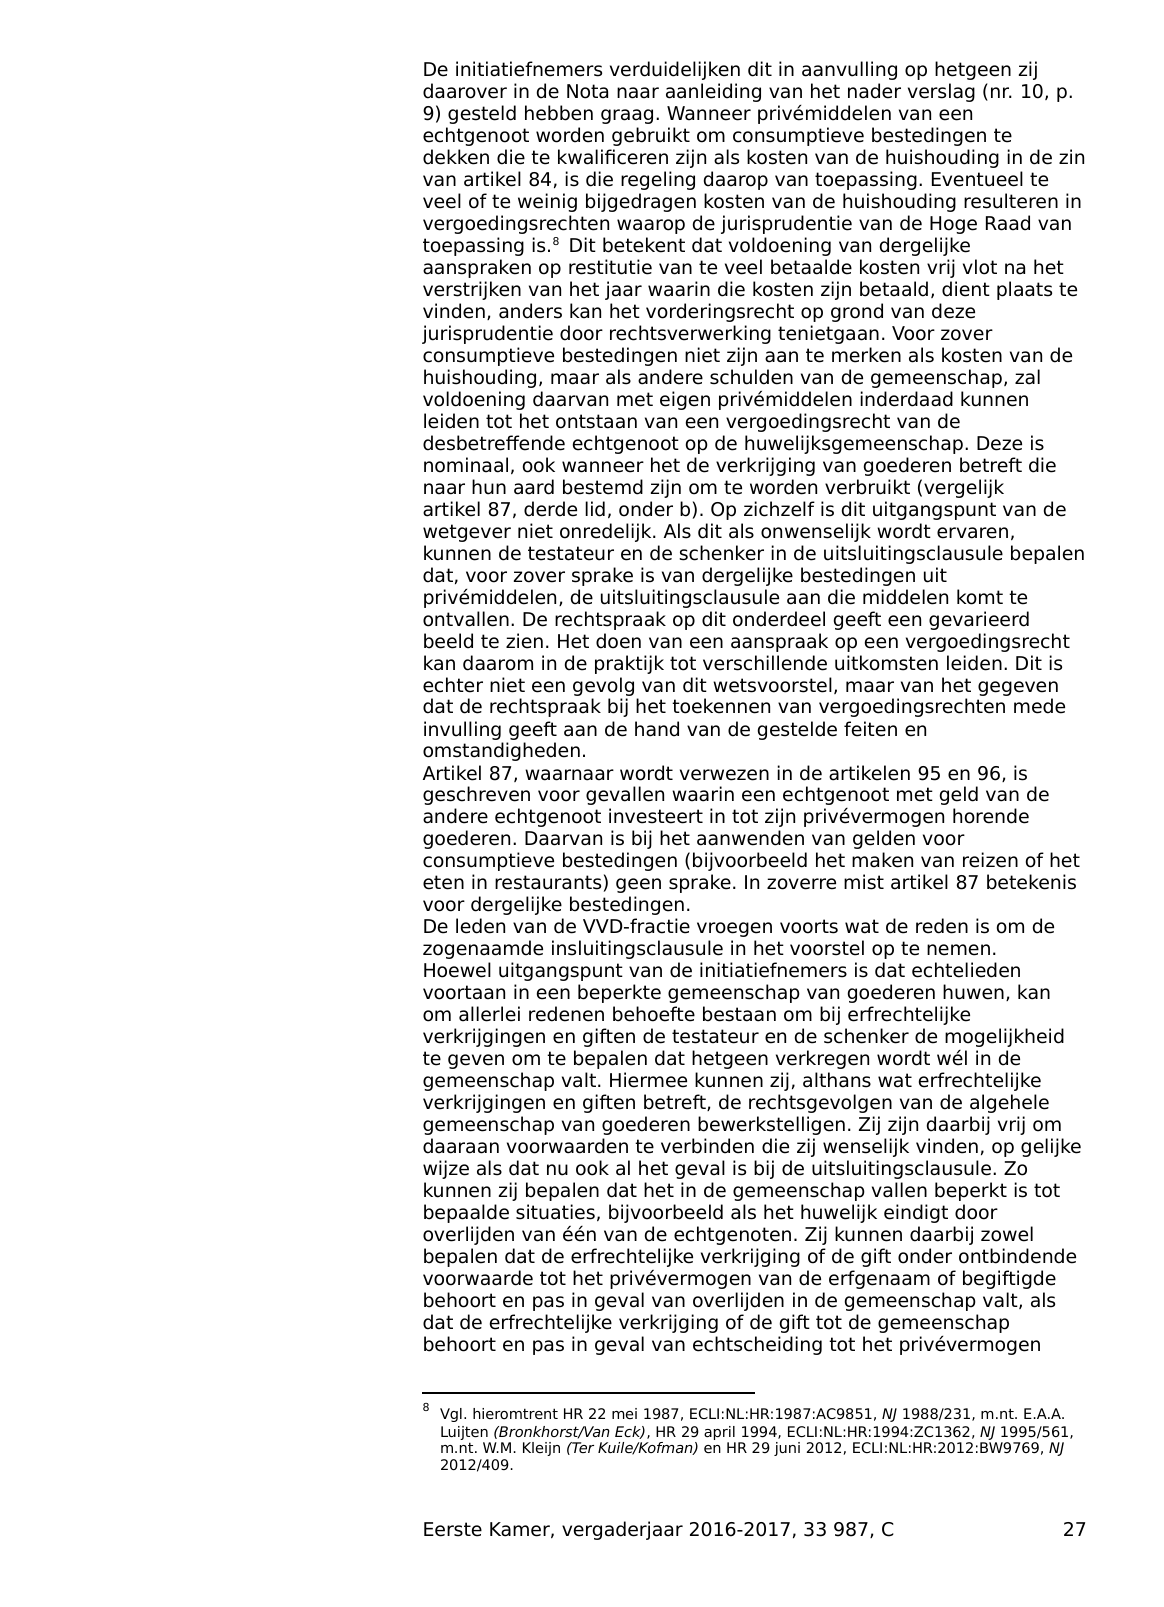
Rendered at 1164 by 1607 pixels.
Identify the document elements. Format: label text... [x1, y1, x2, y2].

text De initiatiefnemers verduidelijken dit in aanvulling op hetgeen zij daarover in de Nota naar aanleiding van het nader verslag (nr. 10, p. 9) gesteld hebben graag. Wanneer privémiddelen van een echtgenoot worden gebruikt om consumptieve bestedingen te dekken die te kwalificeren zijn als kosten van de huishouding in de zin van artikel 84, is die regeling daarop van toepassing. Eventueel te veel of te weinig bijgedragen kosten van de huishouding resulteren in vergoedingsrechten waarop de jurisprudentie van de Hoge Raad van toepassing is. Dit betekent dat voldoening van dergelijke aanspraken op restitutie van te veel betaalde kosten vrij vlot na het verstrijken van het jaar waarin die kosten zijn betaald, dient plaats te vinden, anders kan het vorderingsrecht op grond van deze jurisprudentie door rechtsverwerking tenietgaan. Voor zover consumptieve bestedingen niet zijn aan te merken als kosten van de huishouding, maar als andere schulden van de gemeenschap, zal voldoening daarvan met eigen privémiddelen inderdaad kunnen leiden tot het ontstaan van een vergoedingsrecht van de desbetreffende echtgenoot op de huwelijksgemeenschap. Deze is nominaal, ook wanneer het de verkrijging van goederen betreft die naar hun aard bestemd zijn om te worden verbruikt (vergelijk artikel 87, derde lid, onder b). Op zichzelf is dit uitgangspunt van de wetgever niet onredelijk. Als dit als onwenselijk wordt ervaren, kunnen de testateur en de schenker in de uitsluitingsclausule bepalen dat, voor zover sprake is van dergelijke bestedingen uit privémiddelen, de uitsluitingsclausule aan die middelen komt te ontvallen. De rechtspraak op dit onderdeel geeft een gevarieerd beeld te zien. Het doen van een aanspraak op een vergoedingsrecht kan daarom in de praktijk tot verschillende uitkomsten leiden. Dit is echter niet een gevolg van dit wetsvoorstel, maar van het gegeven dat de rechtspraak bij het toekennen van vergoedingsrechten mede invulling geeft aan de hand van de gestelde feiten en omstandigheden. [422, 59, 1087, 762]
text De leden van de VVD-fractie vroegen voorts wat de reden is om de zogenaamde insluitingsclausule in het voorstel op te nemen. [422, 916, 1087, 960]
text Vgl. hieromtrent HR 22 mei 1987, ECLI:NL:HR:1987:AC9851, NJ 1988/231, m.nt. E.A.A. Luijten (Bronkhorst/Van Eck), HR 29 april 1994, ECLI:NL:HR:1994:ZC1362, NJ 1995/561, m.nt. W.M. Kleijn (Ter Kuile/Kofman) en HR 29 juni 2012, ECLI:NL:HR:2012:BW9769, NJ 2012/409. [422, 1402, 1087, 1474]
text Hoewel uitgangspunt van de initiatiefnemers is dat echtelieden voortaan in een beperkte gemeenschap van goederen huwen, kan om allerlei redenen behoefte bestaan om bij erfrechtelijke verkrijgingen en giften de testateur en de schenker de mogelijkheid te geven om te bepalen dat hetgeen verkregen wordt wél in de gemeenschap valt. Hiermee kunnen zij, althans wat erfrechtelijke verkrijgingen en giften betreft, de rechtsgevolgen van de algehele gemeenschap van goederen bewerkstelligen. Zij zijn daarbij vrij om daaraan voorwaarden te verbinden die zij wenselijk vinden, op gelijke wijze als dat nu ook al het geval is bij de uitsluitingsclausule. Zo kunnen zij bepalen dat het in de gemeenschap vallen beperkt is tot bepaalde situaties, bijvoorbeeld als het huwelijk eindigt door overlijden van één van de echtgenoten. Zij kunnen daarbij zowel bepalen dat de erfrechtelijke verkrijging of de gift onder ontbindende voorwaarde tot het privévermogen van de erfgenaam of begiftigde behoort en pas in geval van overlijden in de gemeenschap valt, als dat de erfrechtelijke verkrijging of de gift tot de gemeenschap behoort en pas in geval van echtscheiding tot het privévermogen [422, 960, 1087, 1356]
text Artikel 87, waarnaar wordt verwezen in de artikelen 95 en 96, is geschreven voor gevallen waarin een echtgenoot met geld van de andere echtgenoot investeert in tot zijn privévermogen horende goederen. Daarvan is bij het aanwenden van gelden voor consumptieve bestedingen (bijvoorbeeld het maken van reizen of het eten in restaurants) geen sprake. In zoverre mist artikel 87 betekenis voor dergelijke bestedingen. [422, 762, 1087, 916]
